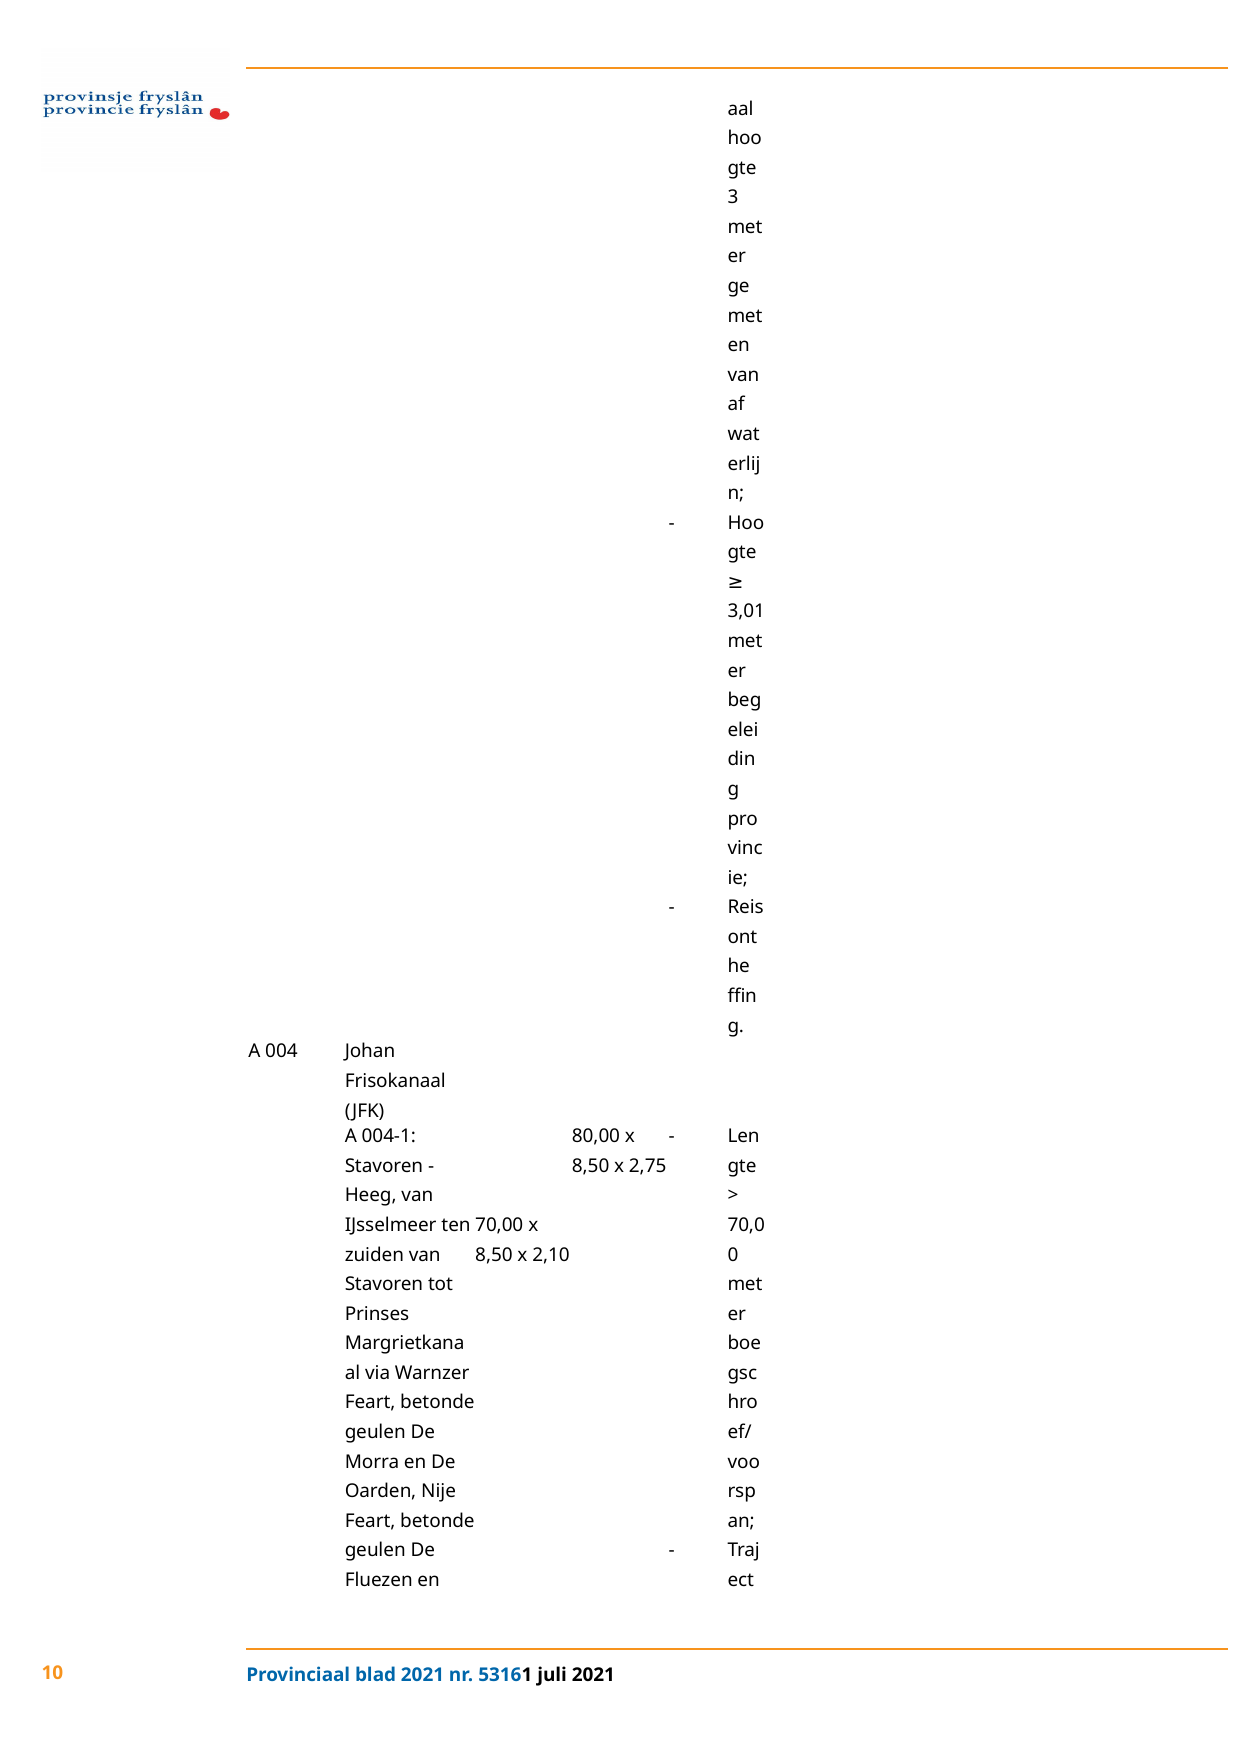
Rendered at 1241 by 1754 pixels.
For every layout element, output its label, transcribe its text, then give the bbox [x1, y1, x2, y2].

table_cell [475, 1038, 572, 1122]
picture [41, 47, 231, 172]
table_cell [668, 1038, 765, 1122]
table_cell A 004 [248, 1038, 344, 1592]
table_cell [572, 95, 668, 1038]
table_cell 80,00 x 8,50 x 2,75 [572, 1123, 668, 1592]
table_cell [475, 95, 572, 1038]
table_cell [572, 1038, 668, 1122]
table_cell aal hoogte 3 meter gemeten vanaf waterlijn; Hoogte ≥ 3,01 meter begeleiding provincie; Reisontheffing. [668, 95, 765, 1038]
table_cell Lengte > 70,00 meter boegschroef/ voorspan; Traject [668, 1123, 765, 1592]
table_cell 70,00 x 8,50 x 2,10 [475, 1123, 572, 1592]
table_cell [248, 95, 344, 1038]
table_cell [345, 95, 475, 1038]
table_cell A 004-1: Stavoren - Heeg, van IJsselmeer ten zuiden van Stavoren tot Prinses Margrietkanaal via Warnzer Feart, betonde geulen De Morra en De Oarden, Nije Feart, betonde geulen De Fluezen en [345, 1123, 475, 1592]
table_cell Johan Frisokanaal (JFK) [345, 1038, 475, 1122]
